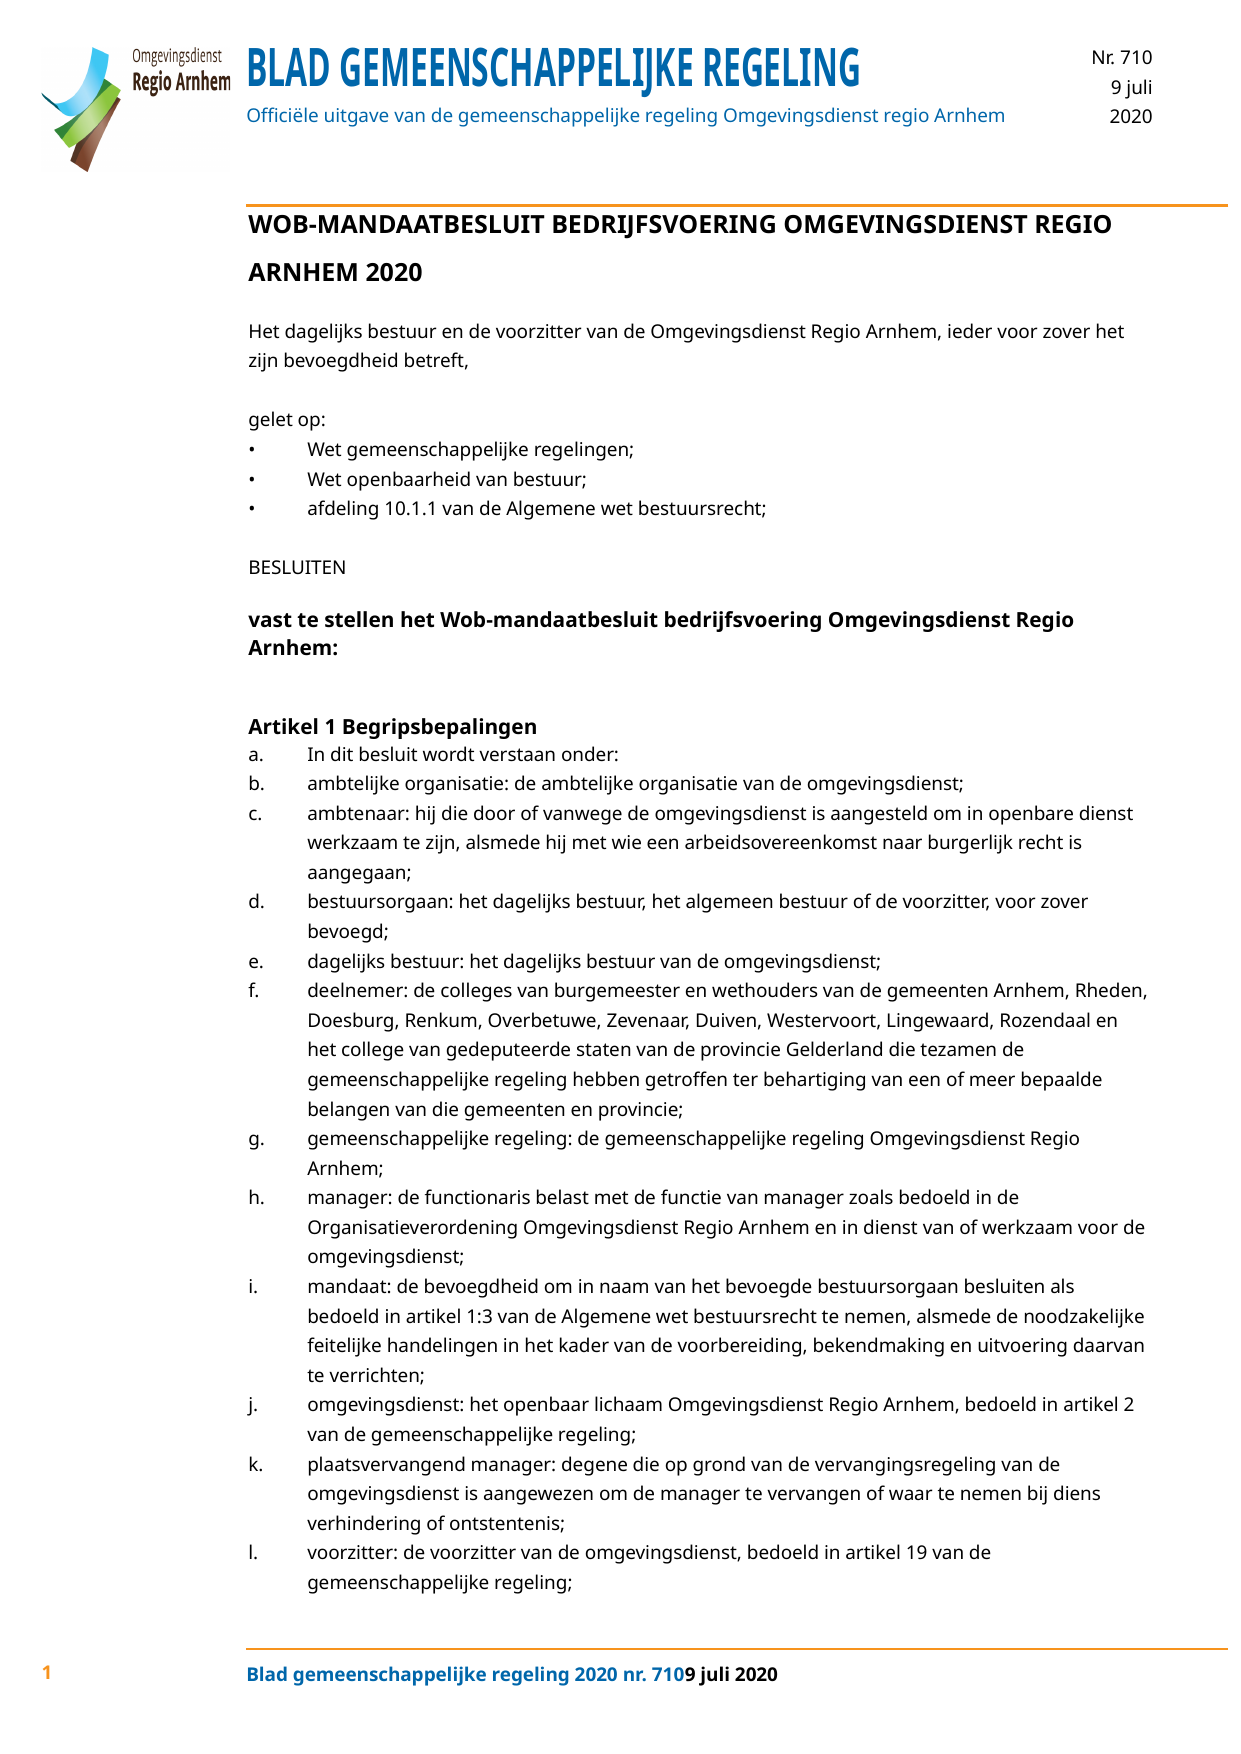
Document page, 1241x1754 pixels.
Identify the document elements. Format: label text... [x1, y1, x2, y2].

list deelnemer: de colleges van burgemeester en wethouders van de gemeenten Arnhem, Rheden, Doesburg, Renkum, Overbetuwe, Zevenaar, Duiven, Westervoort, Lingewaard, Rozendaal en het college van gedeputeerde staten van de provincie Gelderland die tezamen de gemeenschappelijke regeling hebben getroffen ter behartiging van een of meer bepaalde belangen van die gemeenten en provincie; [248, 977, 1152, 1121]
list voorzitter: de voorzitter van de omgevingsdienst, bedoeld in artikel 19 van de gemeenschappelijke regeling; [248, 1539, 1152, 1595]
list ambtenaar: hij die door of vanwege de omgevingsdienst is aangesteld om in openbare dienst werkzaam te zijn, alsmede hij met wie een arbeidsovereenkomst naar burgerlijk recht is aangegaan; [248, 800, 1152, 885]
list mandaat: de bevoegdheid om in naam van het bevoegde bestuursorgaan besluiten als bedoeld in artikel 1:3 van de Algemene wet bestuursrecht te nemen, alsmede de noodzakelijke feitelijke handelingen in het kader van de voorbereiding, bekendmaking en uitvoering daarvan te verrichten; [248, 1273, 1152, 1388]
list dagelijks bestuur: het dagelijks bestuur van de omgevingsdienst; [248, 948, 1152, 973]
text Het dagelijks bestuur en de voorzitter van de Omgevingsdienst Regio Arnhem, ieder voor zover het zijn bevoegdheid betreft, [248, 318, 1152, 373]
list ambtelijke organisatie: de ambtelijke organisatie van de omgevingsdienst; [248, 770, 1152, 796]
list manager: de functionaris belast met de functie van manager zoals bedoeld in de Organisatieverordening Omgevingsdienst Regio Arnhem en in dienst van of werkzaam voor de omgevingsdienst; [248, 1184, 1152, 1269]
list bestuursorgaan: het dagelijks bestuur, het algemeen bestuur of de voorzitter, voor zover bevoegd; [248, 889, 1152, 944]
text Artikel 1 Begripsbepalingen [248, 712, 1152, 741]
list Wet openbaarheid van bestuur; [248, 466, 1152, 492]
list plaatsvervangend manager: degene die op grond van de vervangingsregeling van de omgevingsdienst is aangewezen om de manager te vervangen of waar te nemen bij diens verhindering of ontstentenis; [248, 1451, 1152, 1536]
list In dit besluit wordt verstaan onder: [248, 741, 1152, 766]
list omgevingsdienst: het openbaar lichaam Omgevingsdienst Regio Arnhem, bedoeld in artikel 2 van de gemeenschappelijke regeling; [248, 1392, 1152, 1447]
text BESLUITEN [248, 554, 1152, 580]
text gelet op: [248, 407, 1152, 432]
picture [41, 47, 231, 172]
text WOB-MANDAATBESLUIT BEDRIJFSVOERING OMGEVINGSDIENST REGIO ARNHEM 2020 [248, 207, 1152, 288]
list Wet gemeenschappelijke regelingen; [248, 436, 1152, 462]
list afdeling 10.1.1 van de Algemene wet bestuursrecht; [248, 495, 1152, 521]
text vast te stellen het Wob-mandaatbesluit bedrijfsvoering Omgevingsdienst Regio Arnhem: [248, 605, 1152, 662]
list gemeenschappelijke regeling: de gemeenschappelijke regeling Omgevingsdienst Regio Arnhem; [248, 1125, 1152, 1181]
